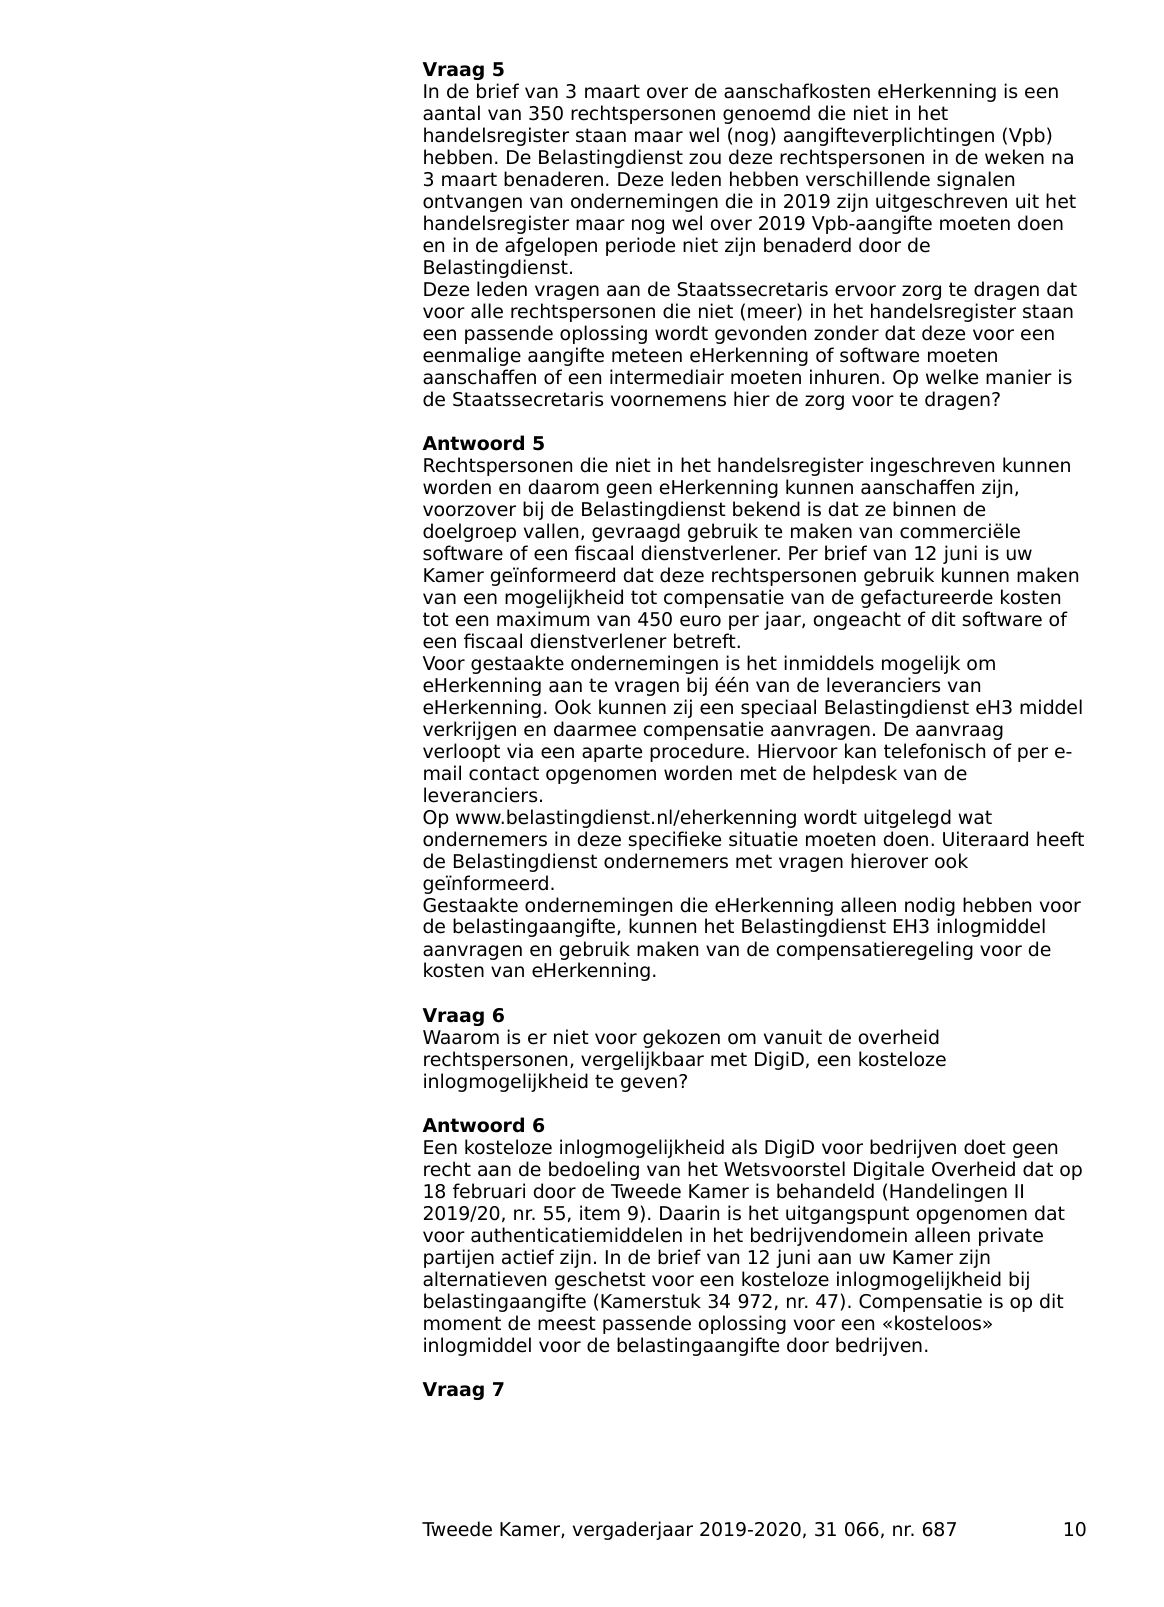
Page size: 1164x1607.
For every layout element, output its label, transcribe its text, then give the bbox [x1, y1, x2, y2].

text Gestaakte ondernemingen die eHerkenning alleen nodig hebben voor de belastingaangifte, kunnen het Belastingdienst EH3 inlogmiddel aanvragen en gebruik maken van de compensatieregeling voor de kosten van eHerkenning. [422, 894, 1087, 982]
text Vraag 5 [422, 59, 1087, 81]
text Waarom is er niet voor gekozen om vanuit de overheid rechtspersonen, vergelijkbaar met DigiD, een kosteloze inlogmogelijkheid te geven? [422, 1027, 1087, 1092]
text Antwoord 6 [422, 1115, 1087, 1137]
text Vraag 6 [422, 1004, 1087, 1027]
text Rechtspersonen die niet in het handelsregister ingeschreven kunnen worden en daarom geen eHerkenning kunnen aanschaffen zijn, voorzover bij de Belastingdienst bekend is dat ze binnen de doelgroep vallen, gevraagd gebruik te maken van commerciële software of een fiscaal dienstverlener. Per brief van 12 juni is uw Kamer geïnformeerd dat deze rechtspersonen gebruik kunnen maken van een mogelijkheid tot compensatie van de gefactureerde kosten tot een maximum van 450 euro per jaar, ongeacht of dit software of een fiscaal dienstverlener betreft. [422, 455, 1087, 653]
text Op www.belastingdienst.nl/eherkenning wordt uitgelegd wat ondernemers in deze specifieke situatie moeten doen. Uiteraard heeft de Belastingdienst ondernemers met vragen hierover ook geïnformeerd. [422, 807, 1087, 894]
text Deze leden vragen aan de Staatssecretaris ervoor zorg te dragen dat voor alle rechtspersonen die niet (meer) in het handelsregister staan een passende oplossing wordt gevonden zonder dat deze voor een eenmalige aangifte meteen eHerkenning of software moeten aanschaffen of een intermediair moeten inhuren. Op welke manier is de Staatssecretaris voornemens hier de zorg voor te dragen? [422, 279, 1087, 411]
text Vraag 7 [422, 1379, 1087, 1401]
text In de brief van 3 maart over de aanschafkosten eHerkenning is een aantal van 350 rechtspersonen genoemd die niet in het handelsregister staan maar wel (nog) aangifteverplichtingen (Vpb) hebben. De Belastingdienst zou deze rechtspersonen in de weken na 3 maart benaderen. Deze leden hebben verschillende signalen ontvangen van ondernemingen die in 2019 zijn uitgeschreven uit het handelsregister maar nog wel over 2019 Vpb-aangifte moeten doen en in de afgelopen periode niet zijn benaderd door de Belastingdienst. [422, 81, 1087, 279]
text Voor gestaakte ondernemingen is het inmiddels mogelijk om eHerkenning aan te vragen bij één van de leveranciers van eHerkenning. Ook kunnen zij een speciaal Belastingdienst eH3 middel verkrijgen en daarmee compensatie aanvragen. De aanvraag verloopt via een aparte procedure. Hiervoor kan telefonisch of per e-mail contact opgenomen worden met de helpdesk van de leveranciers. [422, 653, 1087, 807]
text Een kosteloze inlogmogelijkheid als DigiD voor bedrijven doet geen recht aan de bedoeling van het Wetsvoorstel Digitale Overheid dat op 18 februari door de Tweede Kamer is behandeld (Handelingen II 2019/20, nr. 55, item 9). Daarin is het uitgangspunt opgenomen dat voor authenticatiemiddelen in het bedrijvendomein alleen private partijen actief zijn. In de brief van 12 juni aan uw Kamer zijn alternatieven geschetst voor een kosteloze inlogmogelijkheid bij belastingaangifte (Kamerstuk 34 972, nr. 47). Compensatie is op dit moment de meest passende oplossing voor een «kosteloos» inlogmiddel voor de belastingaangifte door bedrijven. [422, 1137, 1087, 1356]
text Antwoord 5 [422, 433, 1087, 455]
